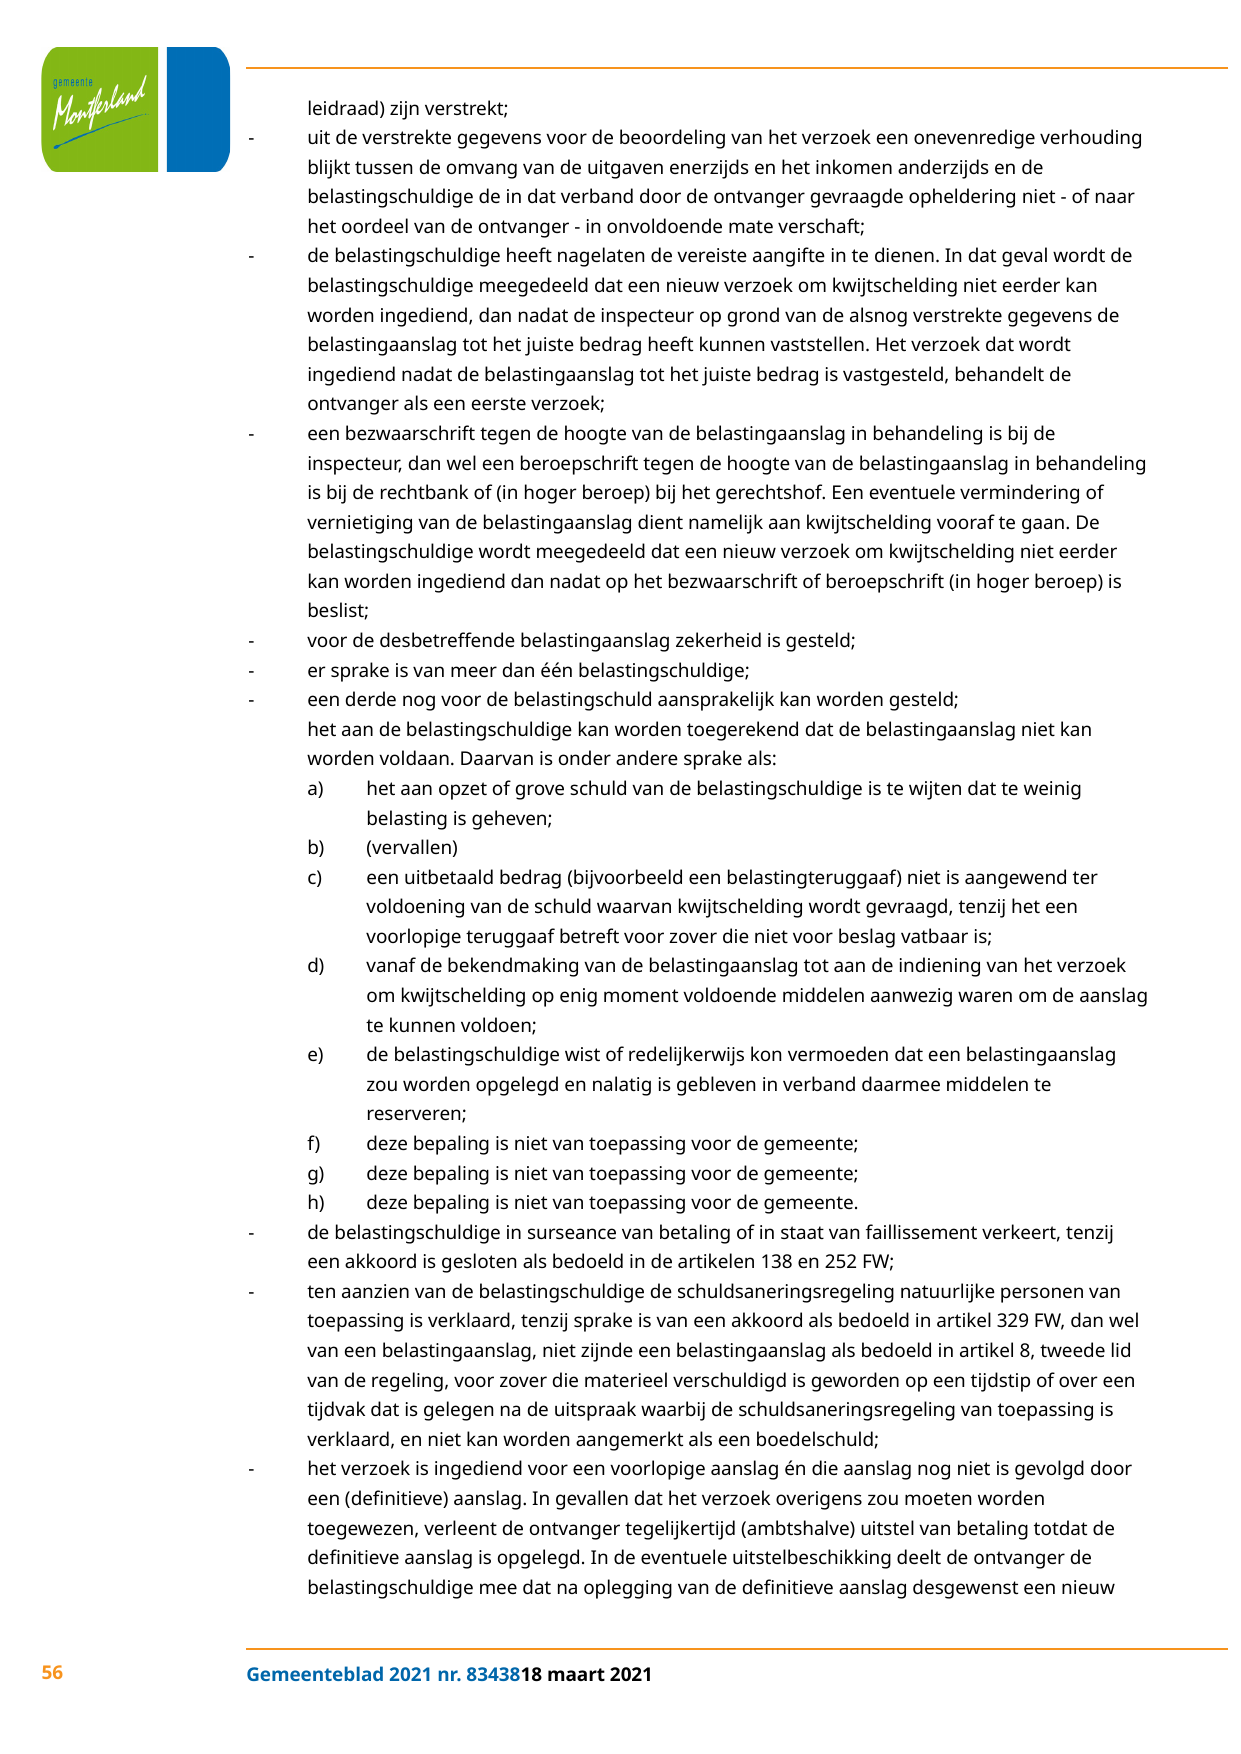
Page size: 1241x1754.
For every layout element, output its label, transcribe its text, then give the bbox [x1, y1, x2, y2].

list een bezwaarschrift tegen de hoogte van de belastingaanslag in behandeling is bij de inspecteur, dan wel een beroepschrift tegen de hoogte van de belastingaanslag in behandeling is bij de rechtbank of (in hoger beroep) bij het gerechtshof. Een eventuele vermindering of vernietiging van de belastingaanslag dient namelijk aan kwijtschelding vooraf te gaan. De belastingschuldige wordt meegedeeld dat een nieuw verzoek om kwijtschelding niet eerder kan worden ingediend dan nadat op het bezwaarschrift of beroepschrift (in hoger beroep) is beslist; [248, 420, 1152, 623]
list vanaf de bekendmaking van de belastingaanslag tot aan de indiening van het verzoek om kwijtschelding op enig moment voldoende middelen aanwezig waren om de aanslag te kunnen voldoen; [307, 953, 1152, 1038]
list (vervallen) [307, 834, 1152, 860]
list het verzoek is ingediend voor een voorlopige aanslag én die aanslag nog niet is gevolgd door een (definitieve) aanslag. In gevallen dat het verzoek overigens zou moeten worden toegewezen, verleent de ontvanger tegelijkertijd (ambtshalve) uitstel van betaling totdat de definitieve aanslag is opgelegd. In de eventuele uitstelbeschikking deelt de ontvanger de belastingschuldige mee dat na oplegging van de definitieve aanslag desgewenst een nieuw [248, 1456, 1152, 1600]
list de belastingschuldige wist of redelijkerwijs kon vermoeden dat een belastingaanslag zou worden opgelegd en nalatig is gebleven in verband daarmee middelen te reserveren; [307, 1041, 1152, 1126]
picture [41, 47, 231, 172]
list een uitbetaald bedrag (bijvoorbeeld een belastingteruggaaf) niet is aangewend ter voldoening van de schuld waarvan kwijtschelding wordt gevraagd, tenzij het een voorlopige teruggaaf betreft voor zover die niet voor beslag vatbaar is; [307, 864, 1152, 949]
list het aan de belastingschuldige kan worden toegerekend dat de belastingaanslag niet kan worden voldaan. Daarvan is onder andere sprake als: [248, 716, 1152, 771]
list voor de desbetreffende belastingaanslag zekerheid is gesteld; [248, 627, 1152, 653]
list de belastingschuldige in surseance van betaling of in staat van faillissement verkeert, tenzij een akkoord is gesloten als bedoeld in de artikelen 138 en 252 FW; [248, 1219, 1152, 1274]
list uit de verstrekte gegevens voor de beoordeling van het verzoek een onevenredige verhouding blijkt tussen de omvang van de uitgaven enerzijds en het inkomen anderzijds en de belastingschuldige de in dat verband door de ontvanger gevraagde opheldering niet - of naar het oordeel van de ontvanger - in onvoldoende mate verschaft; [248, 124, 1152, 239]
list de belastingschuldige heeft nagelaten de vereiste aangifte in te dienen. In dat geval wordt de belastingschuldige meegedeeld dat een nieuw verzoek om kwijtschelding niet eerder kan worden ingediend, dan nadat de inspecteur op grond van de alsnog verstrekte gegevens de belastingaanslag tot het juiste bedrag heeft kunnen vaststellen. Het verzoek dat wordt ingediend nadat de belastingaanslag tot het juiste bedrag is vastgesteld, behandelt de ontvanger als een eerste verzoek; [248, 243, 1152, 416]
list ten aanzien van de belastingschuldige de schuldsaneringsregeling natuurlijke personen van toepassing is verklaard, tenzij sprake is van een akkoord als bedoeld in artikel 329 FW, dan wel van een belastingaanslag, niet zijnde een belastingaanslag als bedoeld in artikel 8, tweede lid van de regeling, voor zover die materieel verschuldigd is geworden op een tijdstip of over een tijdvak dat is gelegen na de uitspraak waarbij de schuldsaneringsregeling van toepassing is verklaard, en niet kan worden aangemerkt als een boedelschuld; [248, 1278, 1152, 1452]
list leidraad) zijn verstrekt; [248, 95, 1152, 121]
list deze bepaling is niet van toepassing voor de gemeente; [307, 1160, 1152, 1186]
list deze bepaling is niet van toepassing voor de gemeente; [307, 1130, 1152, 1156]
list het aan opzet of grove schuld van de belastingschuldige is te wijten dat te weinig belasting is geheven; [307, 775, 1152, 831]
list een derde nog voor de belastingschuld aansprakelijk kan worden gesteld; [248, 686, 1152, 712]
list er sprake is van meer dan één belastingschuldige; [248, 657, 1152, 683]
list deze bepaling is niet van toepassing voor de gemeente. [307, 1189, 1152, 1215]
